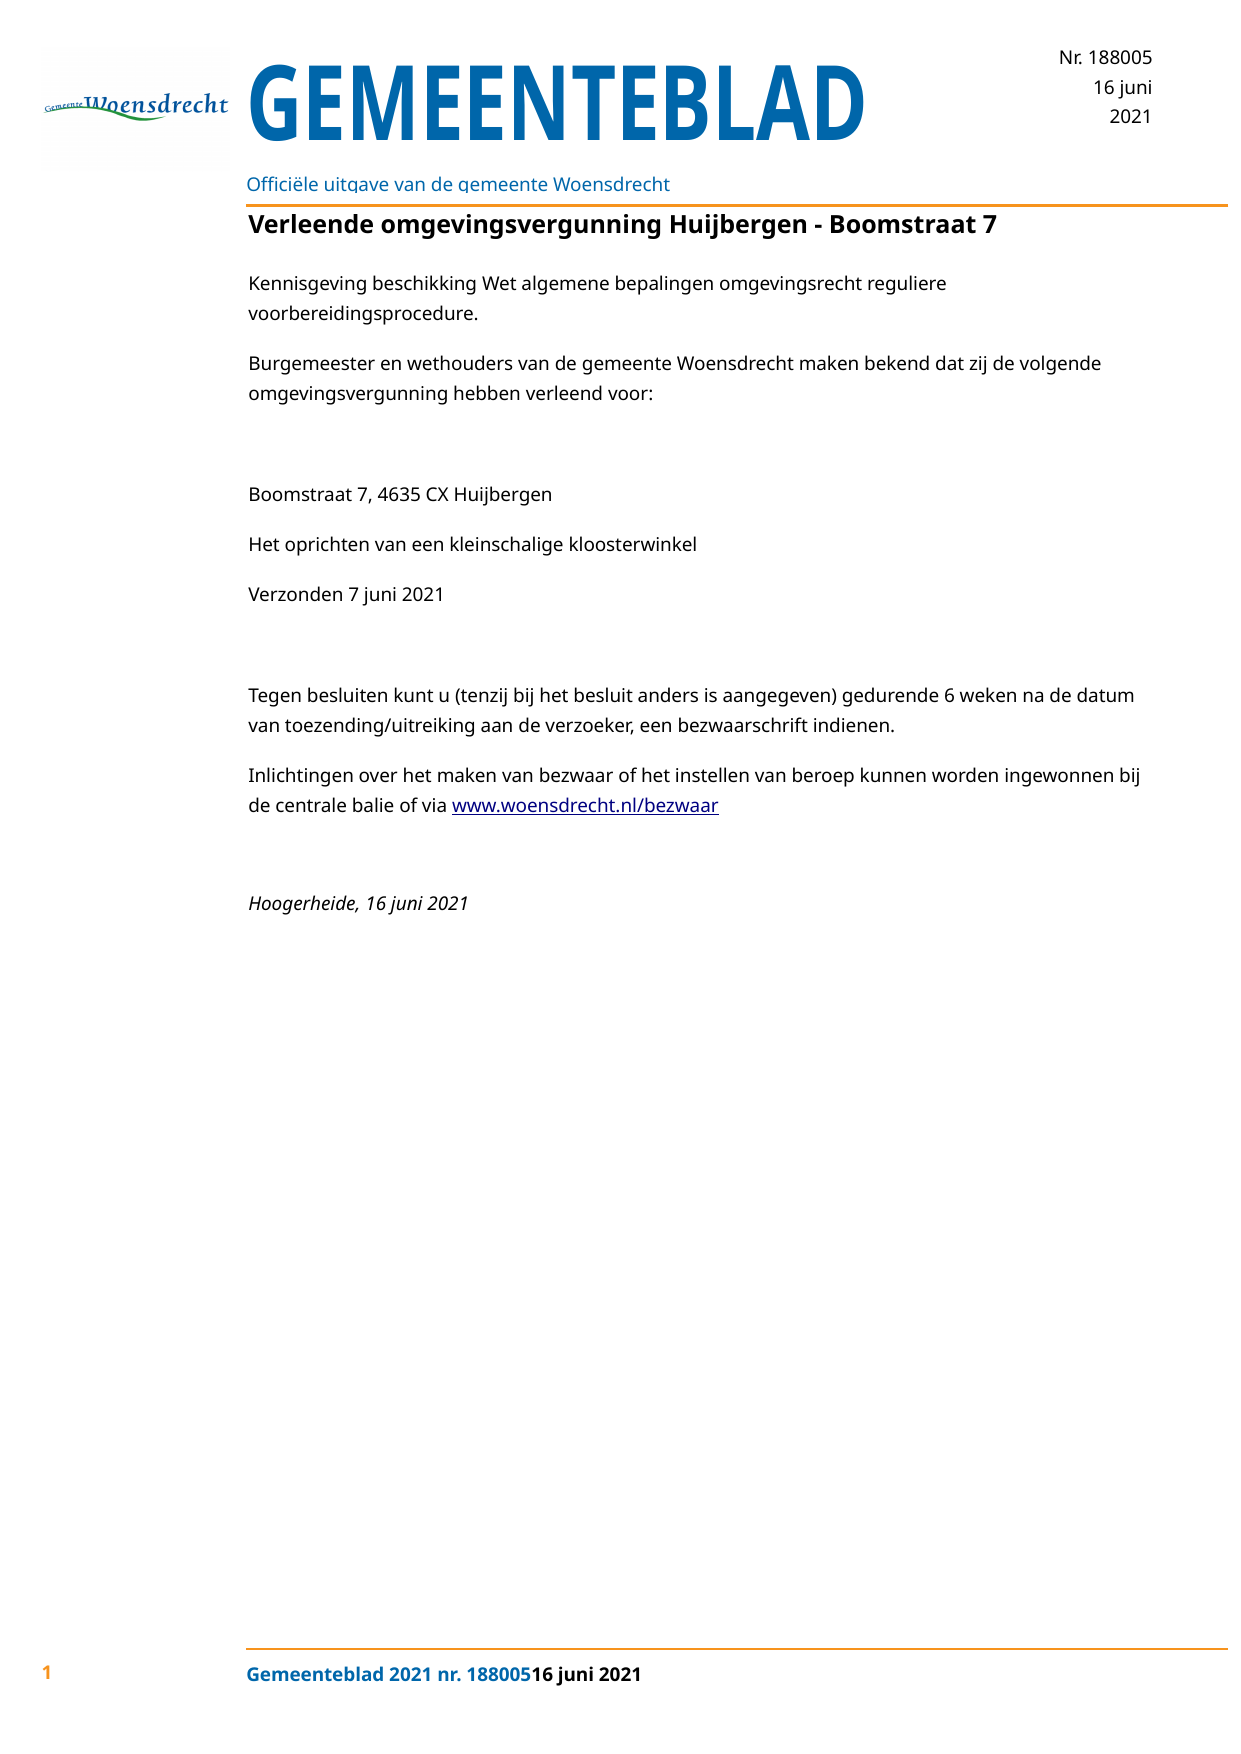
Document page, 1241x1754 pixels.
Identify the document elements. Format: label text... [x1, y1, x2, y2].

text Verleende omgevingsvergunning Huijbergen - Boomstraat 7 [248, 207, 1152, 241]
picture [41, 47, 231, 172]
text Kennisgeving beschikking Wet algemene bepalingen omgevingsrecht reguliere voorbereidingsprocedure. [248, 270, 1152, 326]
text Tegen besluiten kunt u (tenzij bij het besluit anders is aangegeven) gedurende 6 weken na de datum van toezending/uitreiking aan de verzoeker, een bezwaarschrift indienen. [248, 682, 1152, 738]
text Verzonden 7 juni 2021 [248, 582, 1152, 607]
text Inlichtingen over het maken van bezwaar of het instellen van beroep kunnen worden ingewonnen bij de centrale balie of via www.woensdrecht.nl/bezwaar [248, 762, 1152, 818]
text Hoogerheide, 16 juni 2021 [248, 890, 1152, 916]
text Het oprichten van een kleinschalige kloosterwinkel [248, 531, 1152, 557]
text Burgemeester en wethouders van de gemeente Woensdrecht maken bekend dat zij de volgende omgevingsvergunning hebben verleend voor: [248, 350, 1152, 406]
text Boomstraat 7, 4635 CX Huijbergen [248, 481, 1152, 506]
